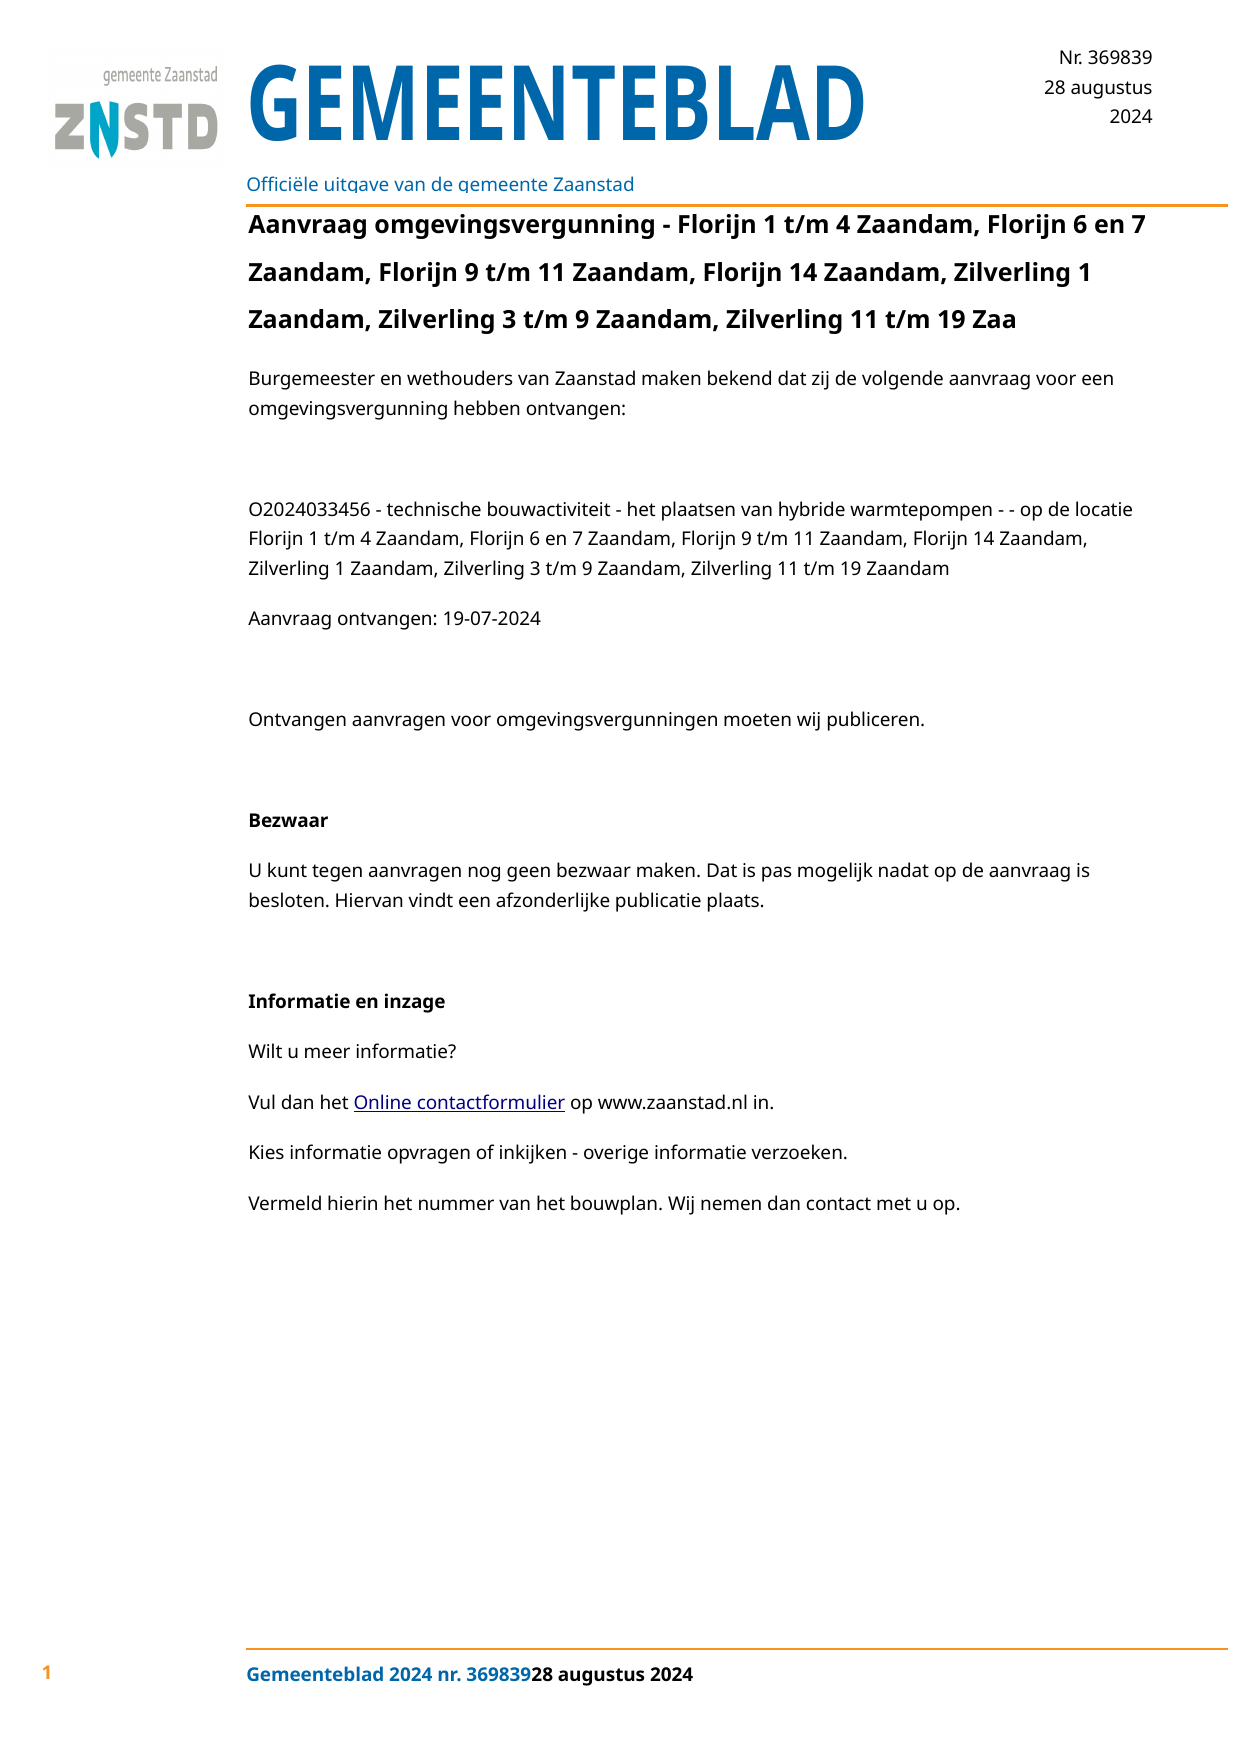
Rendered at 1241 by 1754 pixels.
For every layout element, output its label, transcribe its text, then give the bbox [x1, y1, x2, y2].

text Burgemeester en wethouders van Zaanstad maken bekend dat zij de volgende aanvraag voor een omgevingsvergunning hebben ontvangen: [248, 366, 1152, 421]
text Kies informatie opvragen of inkijken - overige informatie verzoeken. [248, 1139, 1152, 1165]
text Wilt u meer informatie? [248, 1038, 1152, 1064]
text Vermeld hierin het nummer van het bouwplan. Wij nemen dan contact met u op. [248, 1190, 1152, 1215]
picture [41, 47, 231, 172]
text Bezwaar [248, 807, 1152, 833]
text Informatie en inzage [248, 988, 1152, 1014]
text U kunt tegen aanvragen nog geen bezwaar maken. Dat is pas mogelijk nadat op de aanvraag is besloten. Hiervan vindt een afzonderlijke publicatie plaats. [248, 858, 1152, 913]
text O2024033456 - technische bouwactiviteit - het plaatsen van hybride warmtepompen - - op de locatie Florijn 1 t/m 4 Zaandam, Florijn 6 en 7 Zaandam, Florijn 9 t/m 11 Zaandam, Florijn 14 Zaandam, Zilverling 1 Zaandam, Zilverling 3 t/m 9 Zaandam, Zilverling 11 t/m 19 Zaandam [248, 496, 1152, 581]
text Vul dan het Online contactformulier op www.zaanstad.nl in. [248, 1089, 1152, 1114]
text Aanvraag ontvangen: 19-07-2024 [248, 606, 1152, 631]
text Ontvangen aanvragen voor omgevingsvergunningen moeten wij publiceren. [248, 706, 1152, 732]
text Aanvraag omgevingsvergunning - Florijn 1 t/m 4 Zaandam, Florijn 6 en 7 Zaandam, Florijn 9 t/m 11 Zaandam, Florijn 14 Zaandam, Zilverling 1 Zaandam, Zilverling 3 t/m 9 Zaandam, Zilverling 11 t/m 19 Zaa [248, 207, 1152, 336]
